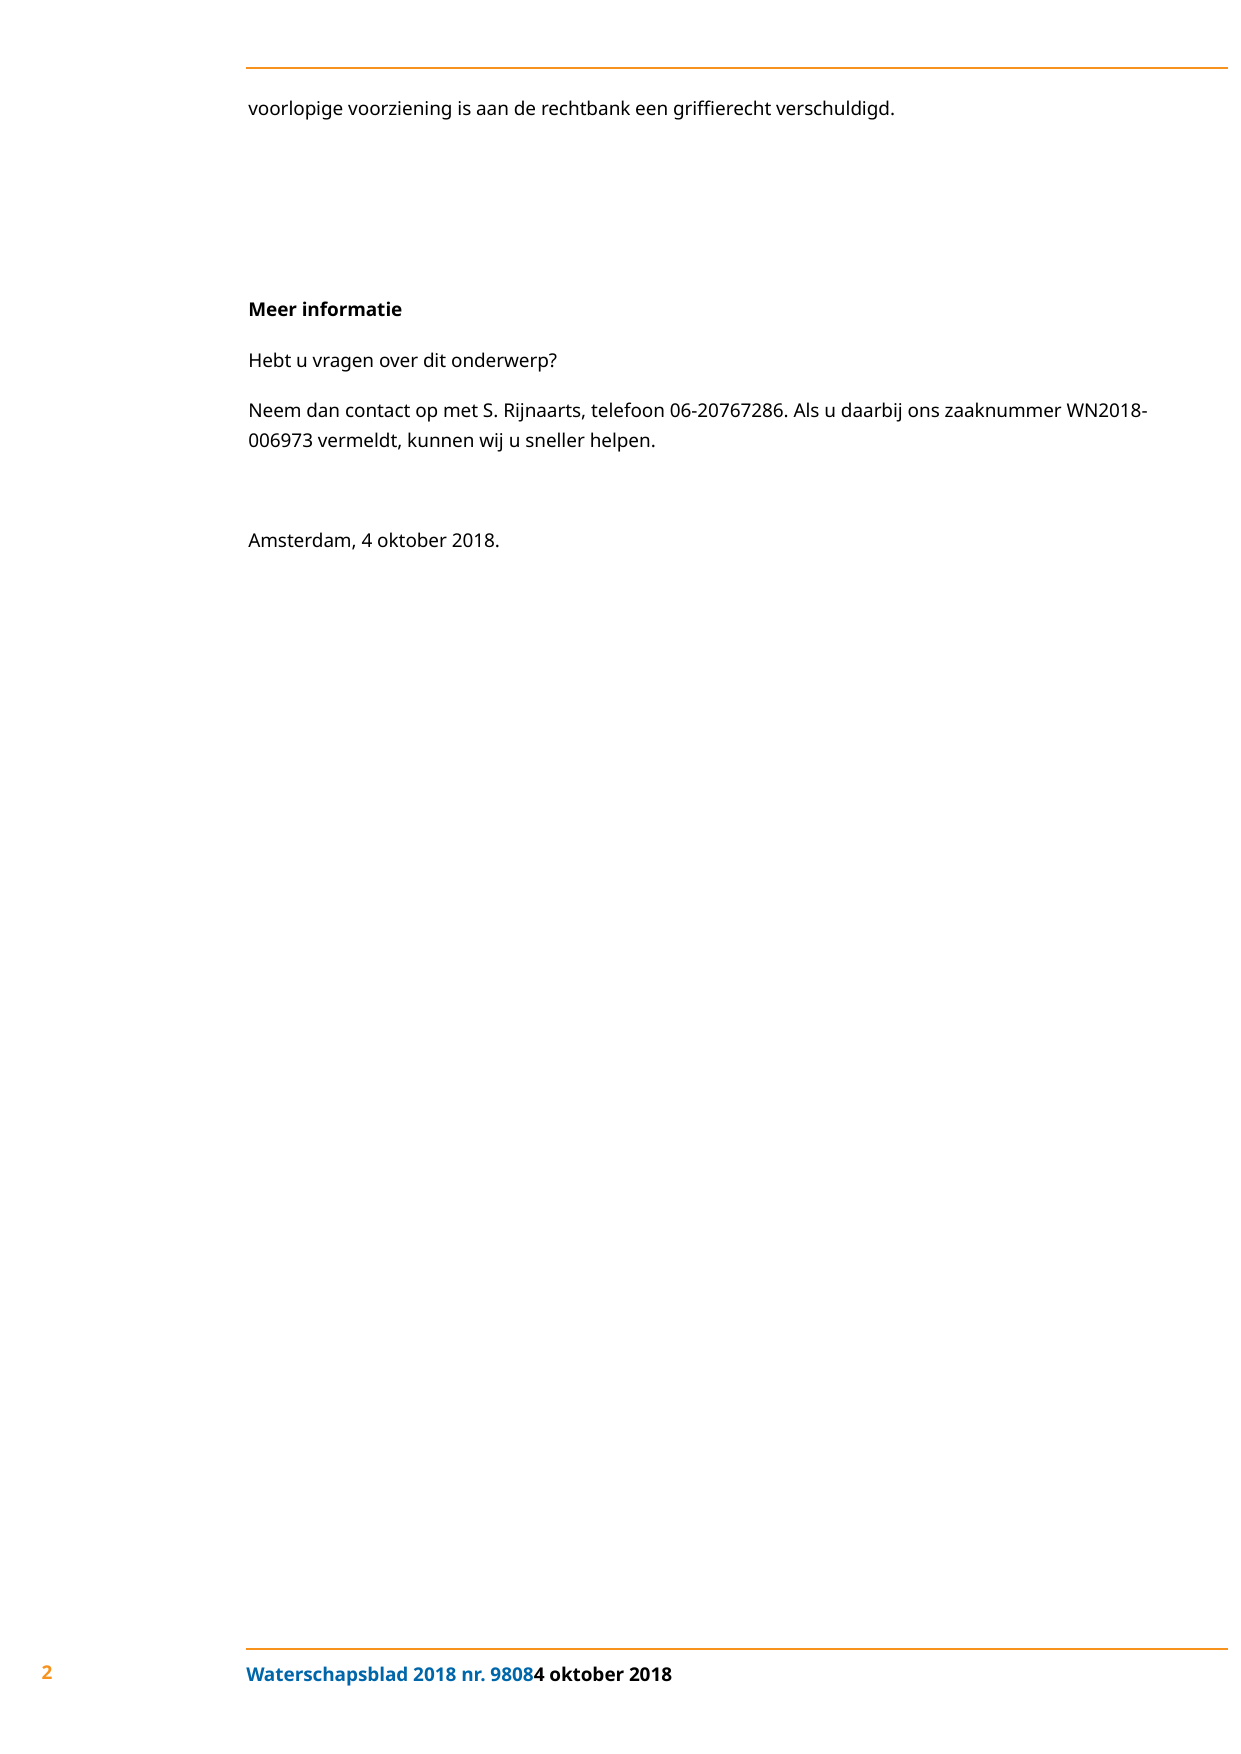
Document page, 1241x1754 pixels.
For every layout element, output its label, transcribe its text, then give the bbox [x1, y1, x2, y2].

text Meer informatie [248, 296, 1152, 322]
text Neem dan contact op met S. Rijnaarts, telefoon 06-20767286. Als u daarbij ons zaaknummer WN2018-006973 vermeldt, kunnen wij u sneller helpen. [248, 397, 1152, 453]
text Amsterdam, 4 oktober 2018. [248, 528, 1152, 553]
picture [41, 47, 231, 172]
text voorlopige voorziening is aan de rechtbank een griffierecht verschuldigd. [248, 95, 1152, 121]
text Hebt u vragen over dit onderwerp? [248, 347, 1152, 373]
